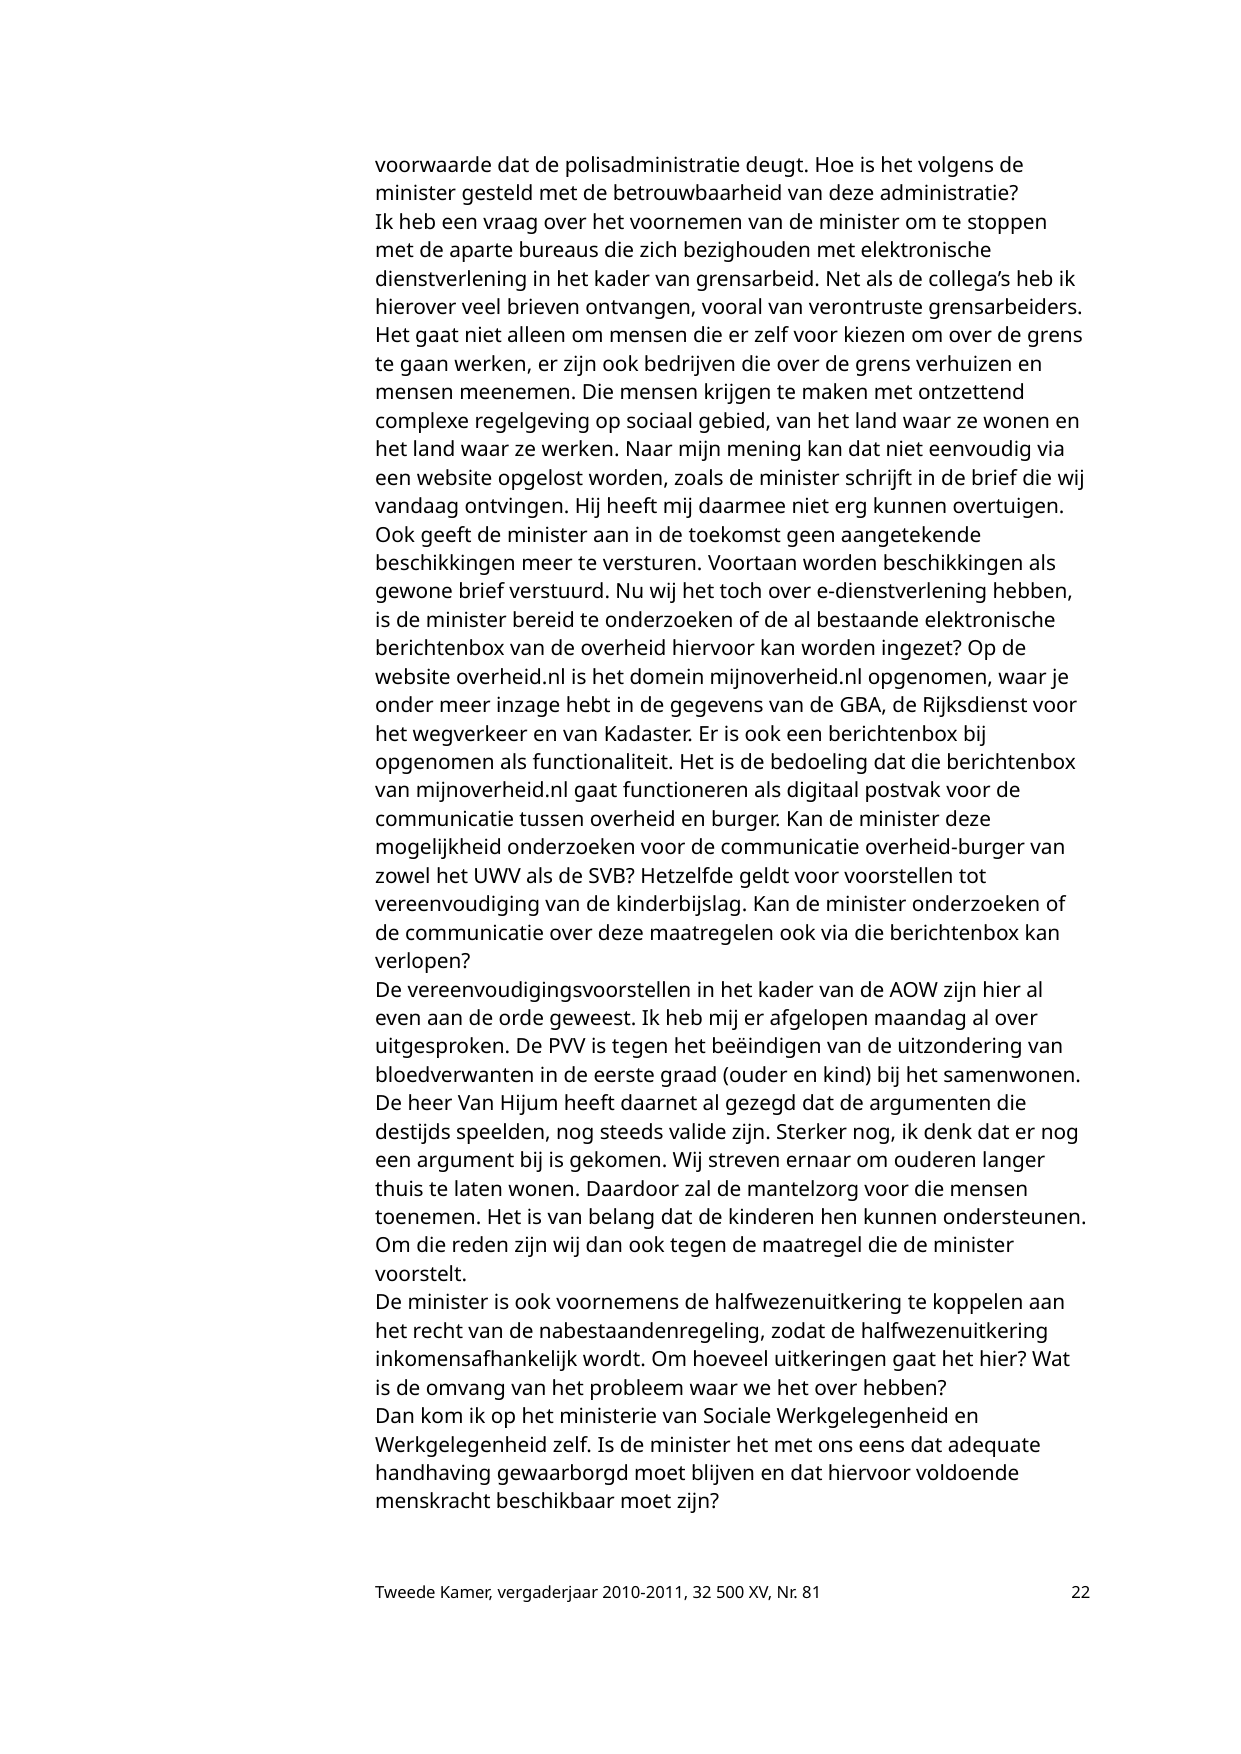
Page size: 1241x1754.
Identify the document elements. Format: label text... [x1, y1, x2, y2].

text Ik heb een vraag over het voornemen van de minister om te stoppen met de aparte bureaus die zich bezighouden met elektronische dienstverlening in het kader van grensarbeid. Net als de collega’s heb ik hierover veel brieven ontvangen, vooral van verontruste grensarbeiders. Het gaat niet alleen om mensen die er zelf voor kiezen om over de grens te gaan werken, er zijn ook bedrijven die over de grens verhuizen en mensen meenemen. Die mensen krijgen te maken met ontzettend complexe regelgeving op sociaal gebied, van het land waar ze wonen en het land waar ze werken. Naar mijn mening kan dat niet eenvoudig via een website opgelost worden, zoals de minister schrijft in de brief die wij vandaag ontvingen. Hij heeft mij daarmee niet erg kunnen overtuigen. [375, 207, 1090, 520]
text De vereenvoudigingsvoorstellen in het kader van de AOW zijn hier al even aan de orde geweest. Ik heb mij er afgelopen maandag al over uitgesproken. De PVV is tegen het beëindigen van de uitzondering van bloedverwanten in de eerste graad (ouder en kind) bij het samenwonen. De heer Van Hijum heeft daarnet al gezegd dat de argumenten die destijds speelden, nog steeds valide zijn. Sterker nog, ik denk dat er nog een argument bij is gekomen. Wij streven ernaar om ouderen langer thuis te laten wonen. Daardoor zal de mantelzorg voor die mensen toenemen. Het is van belang dat de kinderen hen kunnen ondersteunen. Om die reden zijn wij dan ook tegen de maatregel die de minister voorstelt. [375, 975, 1090, 1287]
text Ook geeft de minister aan in de toekomst geen aangetekende beschikkingen meer te versturen. Voortaan worden beschikkingen als gewone brief verstuurd. Nu wij het toch over e-dienstverlening hebben, is de minister bereid te onderzoeken of de al bestaande elektronische berichtenbox van de overheid hiervoor kan worden ingezet? Op de website overheid.nl is het domein mijnoverheid.nl opgenomen, waar je onder meer inzage hebt in de gegevens van de GBA, de Rijksdienst voor het wegverkeer en van Kadaster. Er is ook een berichtenbox bij opgenomen als functionaliteit. Het is de bedoeling dat die berichtenbox van mijnoverheid.nl gaat functioneren als digitaal postvak voor de communicatie tussen overheid en burger. Kan de minister deze mogelijkheid onderzoeken voor de communicatie overheid-burger van zowel het UWV als de SVB? Hetzelfde geldt voor voorstellen tot vereenvoudiging van de kinderbijslag. Kan de minister onderzoeken of de communicatie over deze maatregelen ook via die berichtenbox kan verlopen? [375, 520, 1090, 975]
text Dan kom ik op het ministerie van Sociale Werkgelegenheid en Werkgelegenheid zelf. Is de minister het met ons eens dat adequate handhaving gewaarborgd moet blijven en dat hiervoor voldoende menskracht beschikbaar moet zijn? [375, 1401, 1090, 1515]
text voorwaarde dat de polisadministratie deugt. Hoe is het volgens de minister gesteld met de betrouwbaarheid van deze administratie? [375, 150, 1090, 207]
text De minister is ook voornemens de halfwezenuitkering te koppelen aan het recht van de nabestaandenregeling, zodat de halfwezenuitkering inkomensafhankelijk wordt. Om hoeveel uitkeringen gaat het hier? Wat is de omvang van het probleem waar we het over hebben? [375, 1287, 1090, 1401]
